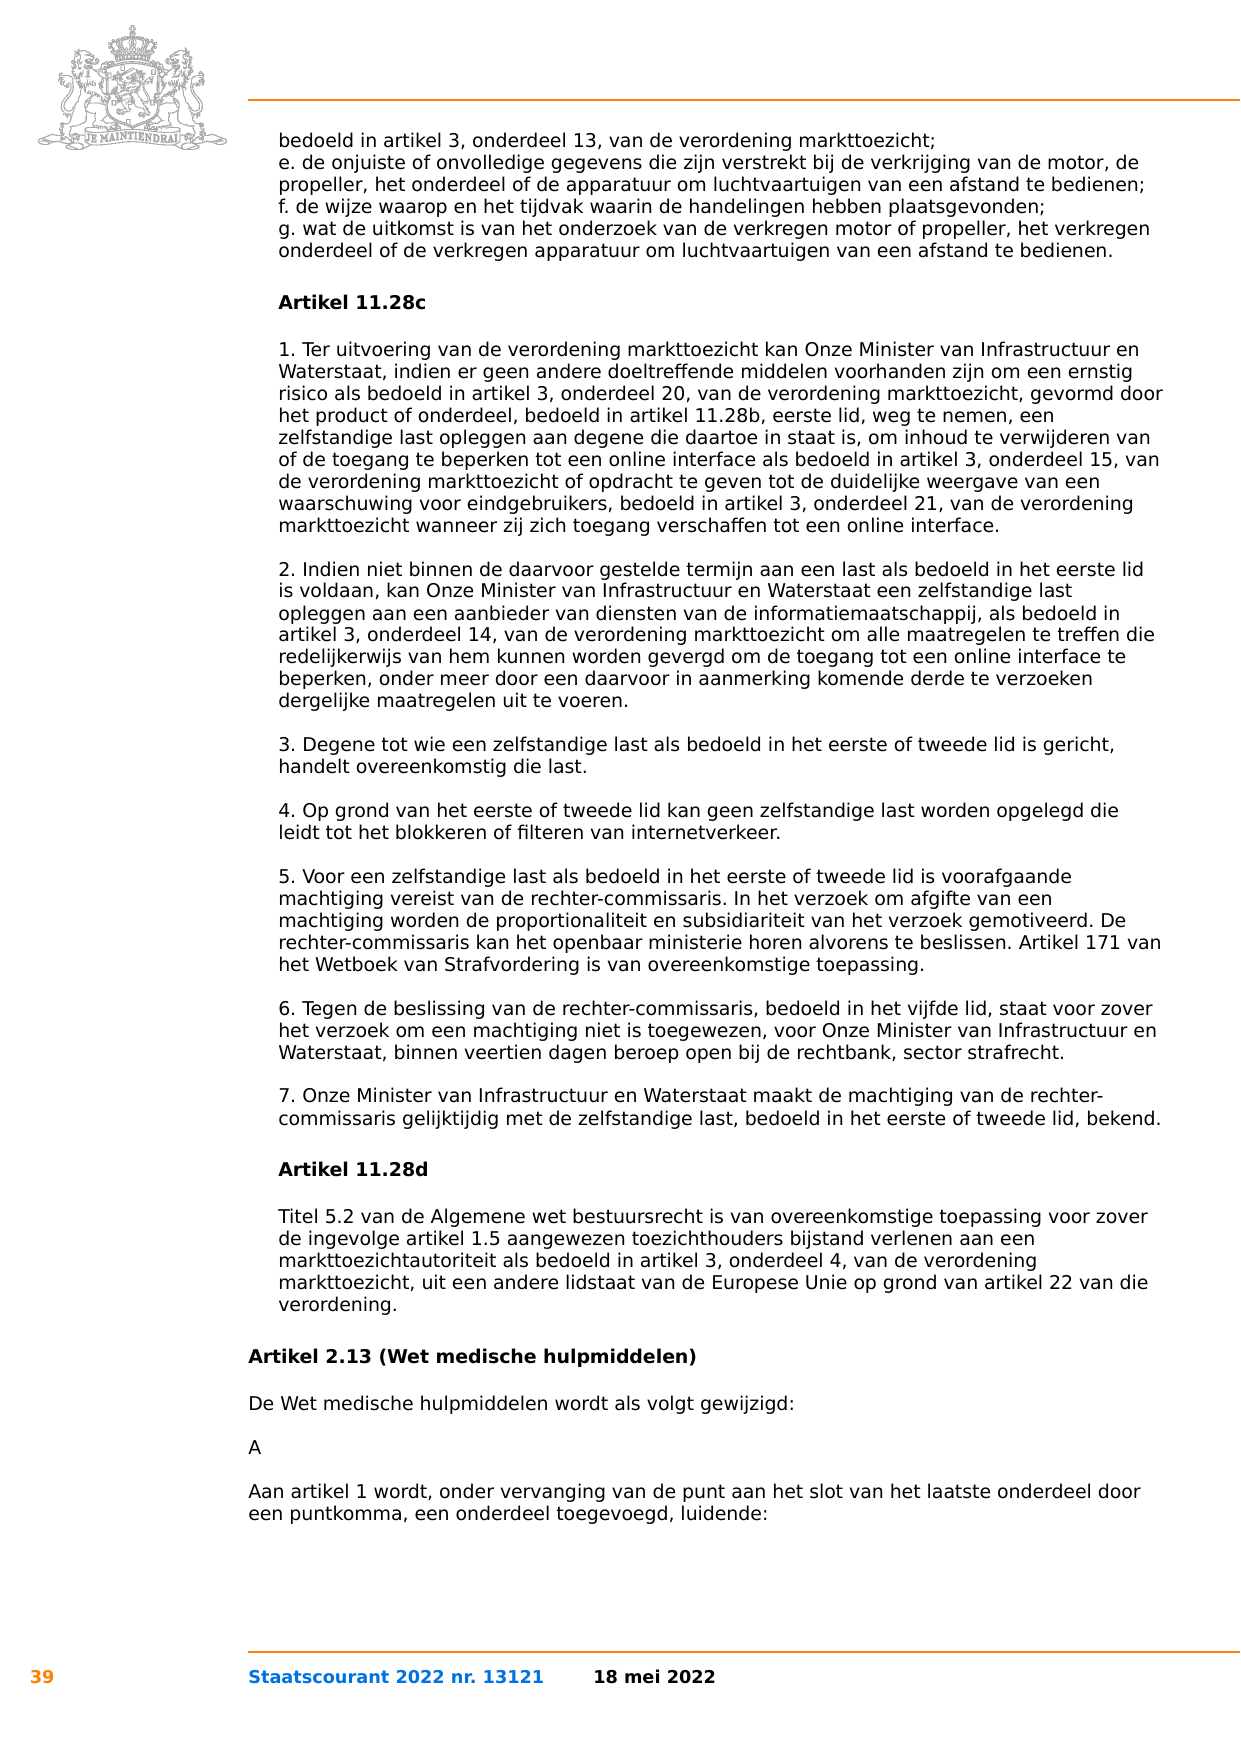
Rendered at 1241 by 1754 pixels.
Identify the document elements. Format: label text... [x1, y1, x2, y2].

subtitle Artikel 11.28c [278, 292, 1163, 314]
text e. de onjuiste of onvolledige gegevens die zijn verstrekt bij de verkrijging van de motor, de propeller, het onderdeel of de apparatuur om luchtvaartuigen van een afstand te bedienen; [278, 152, 1163, 196]
text 4. Op grond van het eerste of tweede lid kan geen zelfstandige last worden opgelegd die leidt tot het blokkeren of filteren van internetverkeer. [278, 800, 1163, 844]
subtitle Artikel 11.28d [278, 1159, 1163, 1181]
text 2. Indien niet binnen de daarvoor gestelde termijn aan een last als bedoeld in het eerste lid is voldaan, kan Onze Minister van Infrastructuur en Waterstaat een zelfstandige last opleggen aan een aanbieder van diensten van de informatiemaatschappij, als bedoeld in artikel 3, onderdeel 14, van de verordening markttoezicht om alle maatregelen te treffen die redelijkerwijs van hem kunnen worden gevergd om de toegang tot een online interface te beperken, onder meer door een daarvoor in aanmerking komende derde te verzoeken dergelijke maatregelen uit te voeren. [278, 558, 1163, 712]
subtitle Artikel 2.13 (Wet medische hulpmiddelen) [248, 1346, 1163, 1368]
text 7. Onze Minister van Infrastructuur en Waterstaat maakt de machtiging van de rechter-commissaris gelijktijdig met de zelfstandige last, bedoeld in het eerste of tweede lid, bekend. [278, 1085, 1163, 1129]
picture [38, 25, 227, 150]
text Aan artikel 1 wordt, onder vervanging van de punt aan het slot van het laatste onderdeel door een puntkomma, een onderdeel toegevoegd, luidende: [248, 1481, 1163, 1525]
text 3. Degene tot wie een zelfstandige last als bedoeld in het eerste of tweede lid is gericht, handelt overeenkomstig die last. [278, 734, 1163, 778]
text 1. Ter uitvoering van de verordening markttoezicht kan Onze Minister van Infrastructuur en Waterstaat, indien er geen andere doeltreffende middelen voorhanden zijn om een ernstig risico als bedoeld in artikel 3, onderdeel 20, van de verordening markttoezicht, gevormd door het product of onderdeel, bedoeld in artikel 11.28b, eerste lid, weg te nemen, een zelfstandige last opleggen aan degene die daartoe in staat is, om inhoud te verwijderen van of de toegang te beperken tot een online interface als bedoeld in artikel 3, onderdeel 15, van de verordening markttoezicht of opdracht te geven tot de duidelijke weergave van een waarschuwing voor eindgebruikers, bedoeld in artikel 3, onderdeel 21, van de verordening markttoezicht wanneer zij zich toegang verschaffen tot een online interface. [278, 339, 1163, 537]
text bedoeld in artikel 3, onderdeel 13, van de verordening markttoezicht; [278, 130, 1163, 152]
text 5. Voor een zelfstandige last als bedoeld in het eerste of tweede lid is voorafgaande machtiging vereist van de rechter-commissaris. In het verzoek om afgifte van een machtiging worden de proportionaliteit en subsidiariteit van het verzoek gemotiveerd. De rechter-commissaris kan het openbaar ministerie horen alvorens te beslissen. Artikel 171 van het Wetboek van Strafvordering is van overeenkomstige toepassing. [278, 866, 1163, 976]
text f. de wijze waarop en het tijdvak waarin de handelingen hebben plaatsgevonden; [278, 196, 1163, 218]
text De Wet medische hulpmiddelen wordt als volgt gewijzigd: [248, 1393, 1163, 1415]
text A [248, 1437, 1163, 1459]
text 6. Tegen de beslissing van de rechter-commissaris, bedoeld in het vijfde lid, staat voor zover het verzoek om een machtiging niet is toegewezen, voor Onze Minister van Infrastructuur en Waterstaat, binnen veertien dagen beroep open bij de rechtbank, sector strafrecht. [278, 998, 1163, 1063]
text Titel 5.2 van de Algemene wet bestuursrecht is van overeenkomstige toepassing voor zover de ingevolge artikel 1.5 aangewezen toezichthouders bijstand verlenen aan een markttoezichtautoriteit als bedoeld in artikel 3, onderdeel 4, van de verordening markttoezicht, uit een andere lidstaat van de Europese Unie op grond van artikel 22 van die verordening. [278, 1206, 1163, 1316]
text g. wat de uitkomst is van het onderzoek van de verkregen motor of propeller, het verkregen onderdeel of de verkregen apparatuur om luchtvaartuigen van een afstand te bedienen. [278, 218, 1163, 262]
